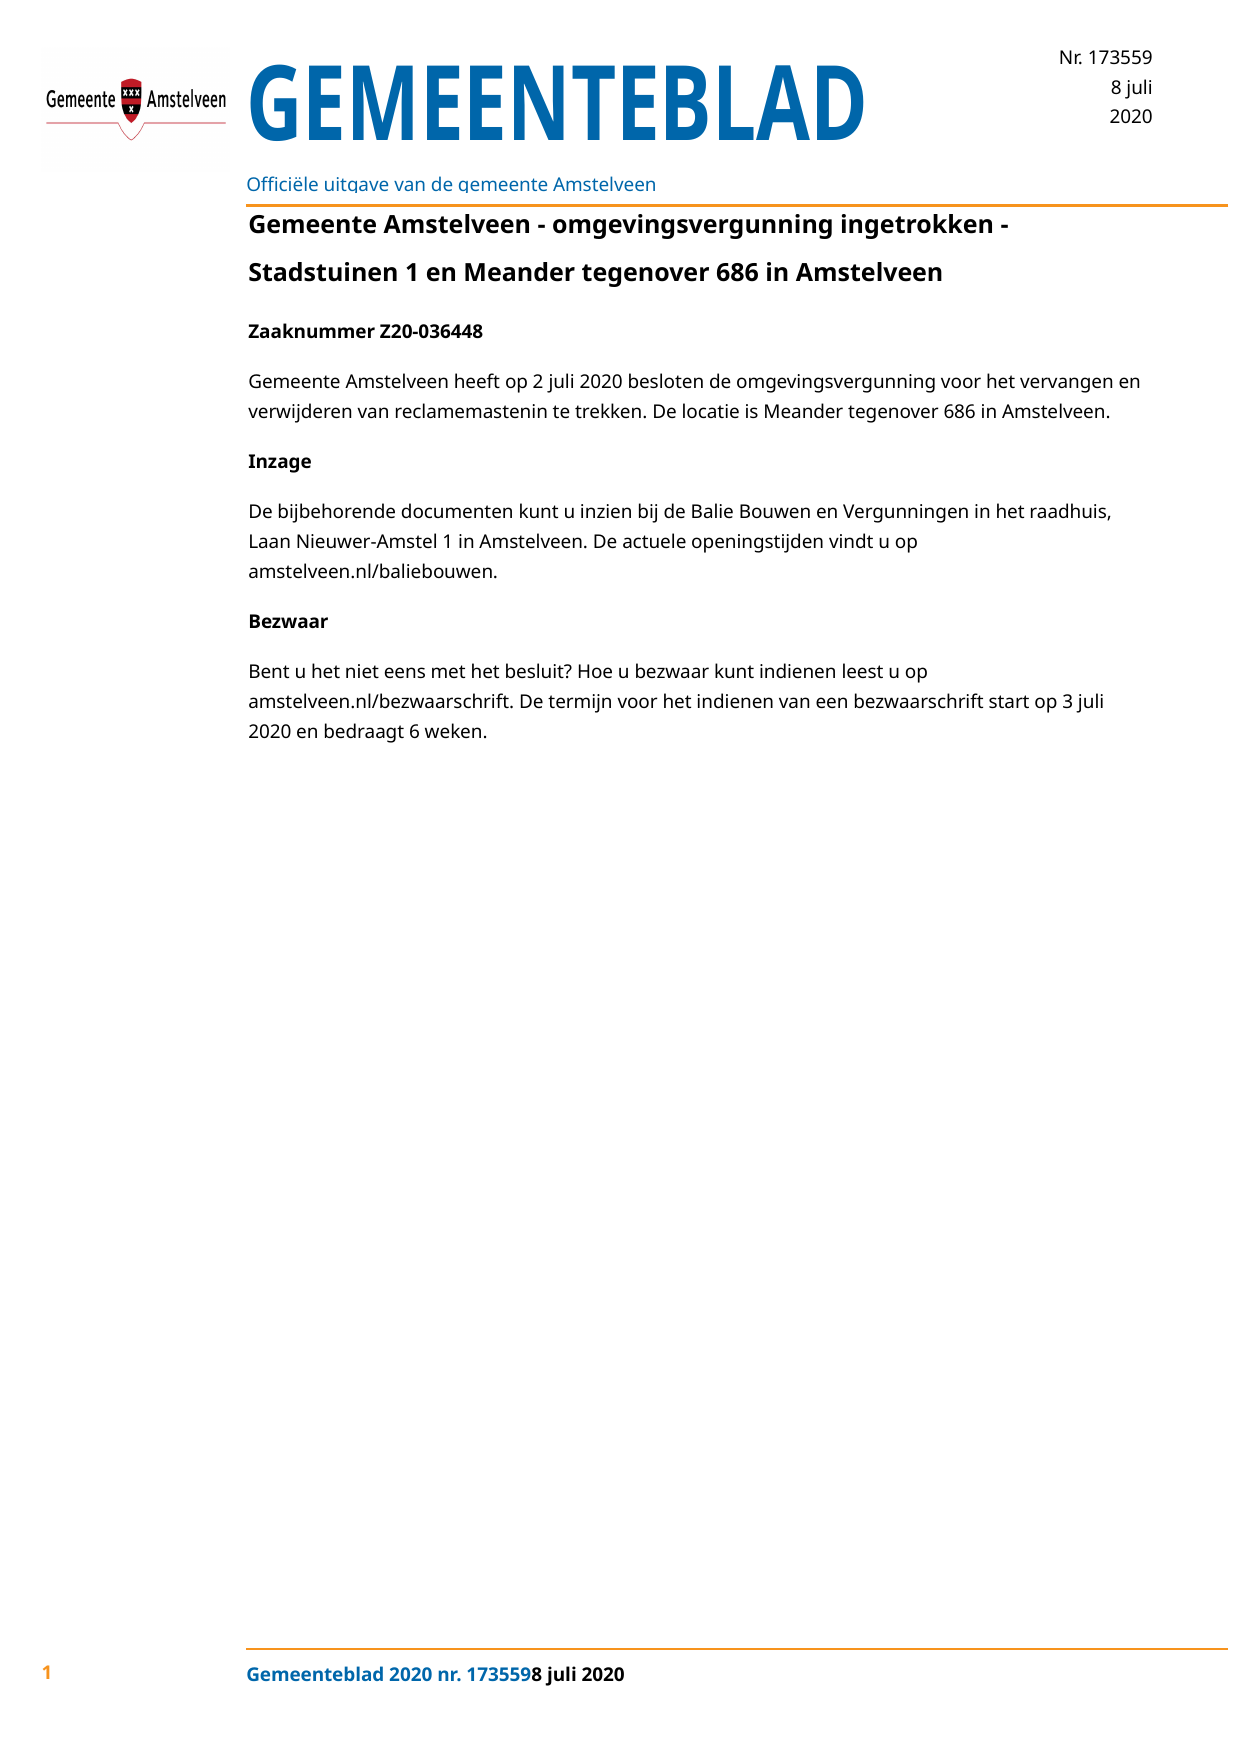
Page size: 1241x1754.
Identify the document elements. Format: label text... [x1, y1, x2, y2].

picture [41, 47, 231, 172]
text Bent u het niet eens met het besluit? Hoe u bezwaar kunt indienen leest u op amstelveen.nl/bezwaarschrift. De termijn voor het indienen van een bezwaarschrift start op 3 juli 2020 en bedraagt 6 weken. [248, 659, 1152, 744]
text Gemeente Amstelveen heeft op 2 juli 2020 besloten de omgevingsvergunning voor het vervangen en verwijderen van reclamemastenin te trekken. De locatie is Meander tegenover 686 in Amstelveen. [248, 368, 1152, 424]
text Zaaknummer Z20-036448 [248, 318, 1152, 344]
text Bezwaar [248, 608, 1152, 634]
text De bijbehorende documenten kunt u inzien bij de Balie Bouwen en Vergunningen in het raadhuis, Laan Nieuwer-Amstel 1 in Amstelveen. De actuele openingstijden vindt u op amstelveen.nl/baliebouwen. [248, 499, 1152, 584]
text Inzage [248, 448, 1152, 474]
text Gemeente Amstelveen - omgevingsvergunning ingetrokken - Stadstuinen 1 en Meander tegenover 686 in Amstelveen [248, 207, 1152, 288]
